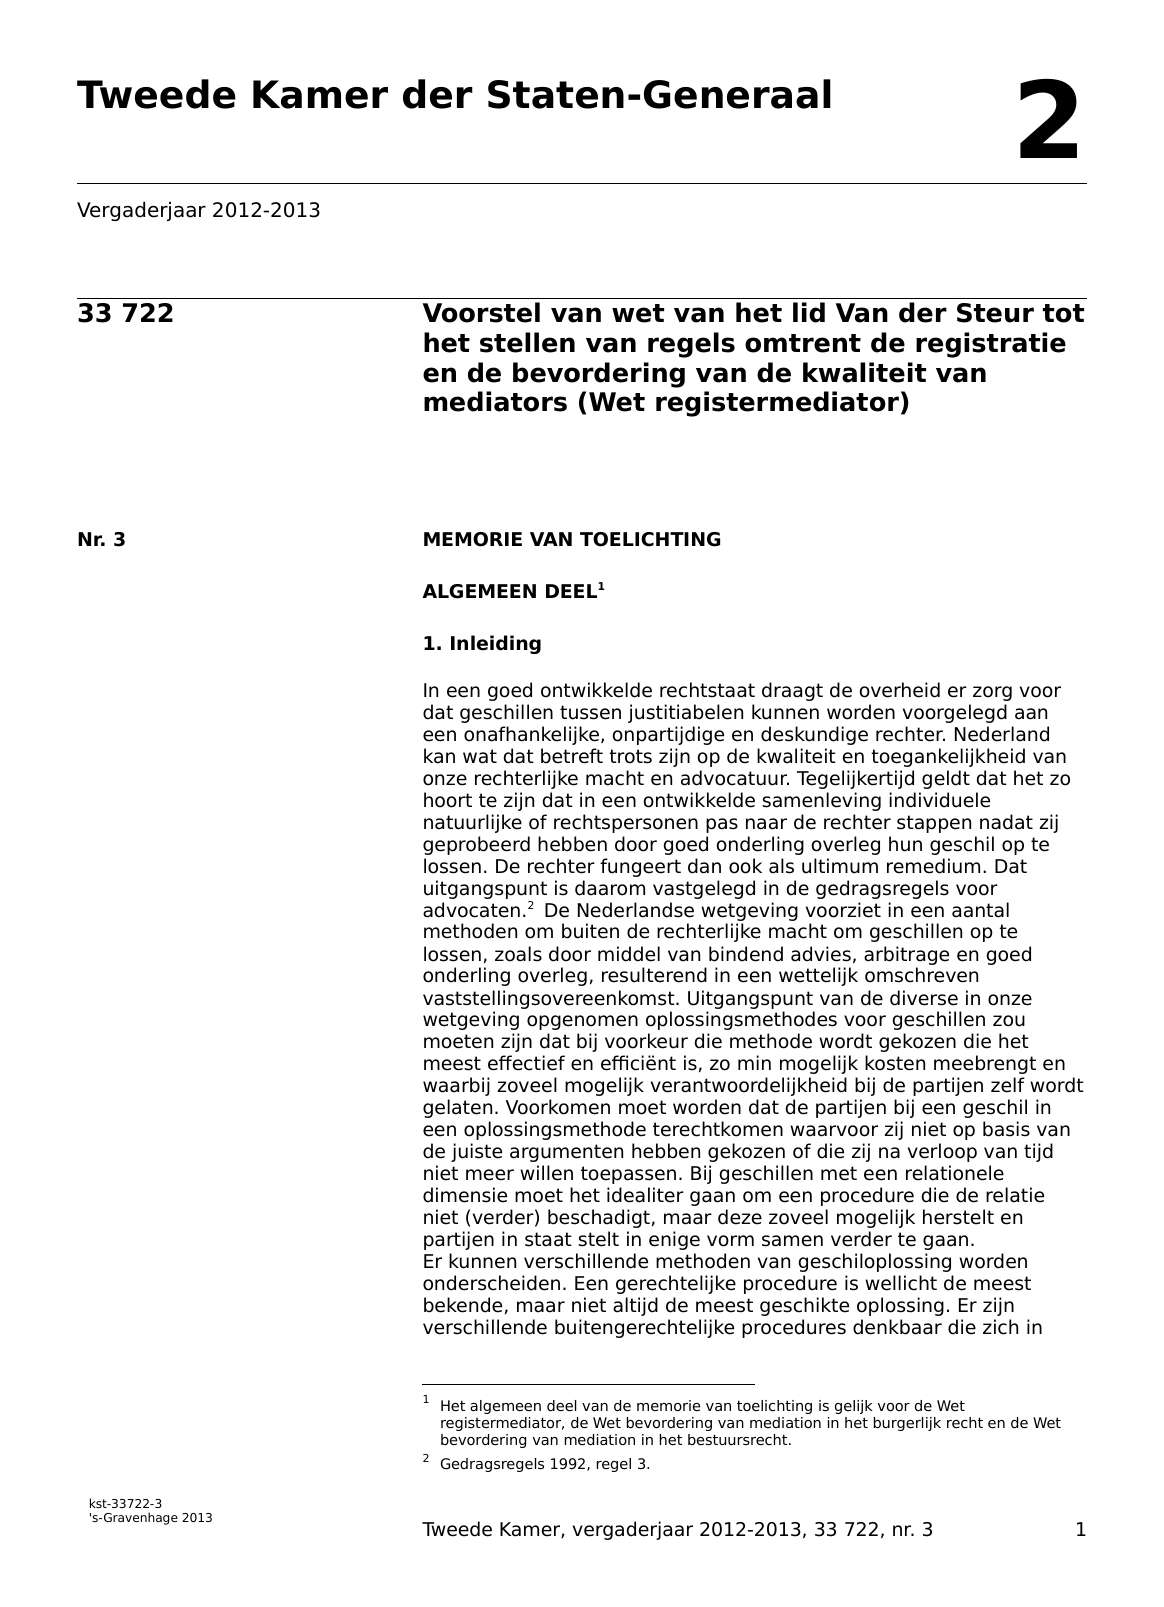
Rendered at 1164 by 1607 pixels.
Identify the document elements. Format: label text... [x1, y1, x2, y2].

text In een goed ontwikkelde rechtstaat draagt de overheid er zorg voor dat geschillen tussen justitiabelen kunnen worden voorgelegd aan een onafhankelijke, onpartijdige en deskundige rechter. Nederland kan wat dat betreft trots zijn op de kwaliteit en toegankelijkheid van onze rechterlijke macht en advocatuur. Tegelijkertijd geldt dat het zo hoort te zijn dat in een ontwikkelde samenleving individuele natuurlijke of rechtspersonen pas naar de rechter stappen nadat zij geprobeerd hebben door goed onderling overleg hun geschil op te lossen. De rechter fungeert dan ook als ultimum remedium. Dat uitgangspunt is daarom vastgelegd in de gedragsregels voor advocaten. De Nederlandse wetgeving voorziet in een aantal methoden om buiten de rechterlijke macht om geschillen op te lossen, zoals door middel van bindend advies, arbitrage en goed onderling overleg, resulterend in een wettelijk omschreven vaststellingsovereenkomst. Uitgangspunt van de diverse in onze wetgeving opgenomen oplossingsmethodes voor geschillen zou moeten zijn dat bij voorkeur die methode wordt gekozen die het meest effectief en efficiënt is, zo min mogelijk kosten meebrengt en waarbij zoveel mogelijk verantwoordelijkheid bij de partijen zelf wordt gelaten. Voorkomen moet worden dat de partijen bij een geschil in een oplossingsmethode terechtkomen waarvoor zij niet op basis van de juiste argumenten hebben gekozen of die zij na verloop van tijd niet meer willen toepassen. Bij geschillen met een relationele dimensie moet het idealiter gaan om een procedure die de relatie niet (verder) beschadigt, maar deze zoveel mogelijk herstelt en partijen in staat stelt in enige vorm samen verder te gaan. [422, 680, 1087, 1251]
text Er kunnen verschillende methoden van geschiloplossing worden onderscheiden. Een gerechtelijke procedure is wellicht de meest bekende, maar niet altijd de meest geschikte oplossing. Er zijn verschillende buitengerechtelijke procedures denkbaar die zich in [422, 1251, 1087, 1339]
table_header Tweede Kamer der Staten-Generaal [77, 59, 886, 183]
text 's-Gravenhage 2013 [88, 1511, 323, 1525]
table_cell Vergaderjaar 2012-2013 [77, 184, 1087, 298]
text Gedragsregels 1992, regel 3. [422, 1452, 1087, 1474]
subtitle ALGEMEEN DEEL [422, 581, 1087, 603]
text kst-33722-3 [88, 1497, 323, 1511]
subtitle 1. Inleiding [422, 633, 1087, 655]
table_header 2 [886, 59, 1087, 183]
text Het algemeen deel van de memorie van toelichting is gelijk voor de Wet registermediator, de Wet bevordering van mediation in het burgerlijk recht en de Wet bevordering van mediation in het bestuursrecht. [422, 1393, 1087, 1449]
subtitle Nr. 3 MEMORIE VAN TOELICHTING [77, 529, 1087, 551]
subtitle 33 722 Voorstel van wet van het lid Van der Steur tot het stellen van regels omtrent de registratie en de bevordering van de kwaliteit van mediators (Wet registermediator) [77, 299, 1087, 418]
